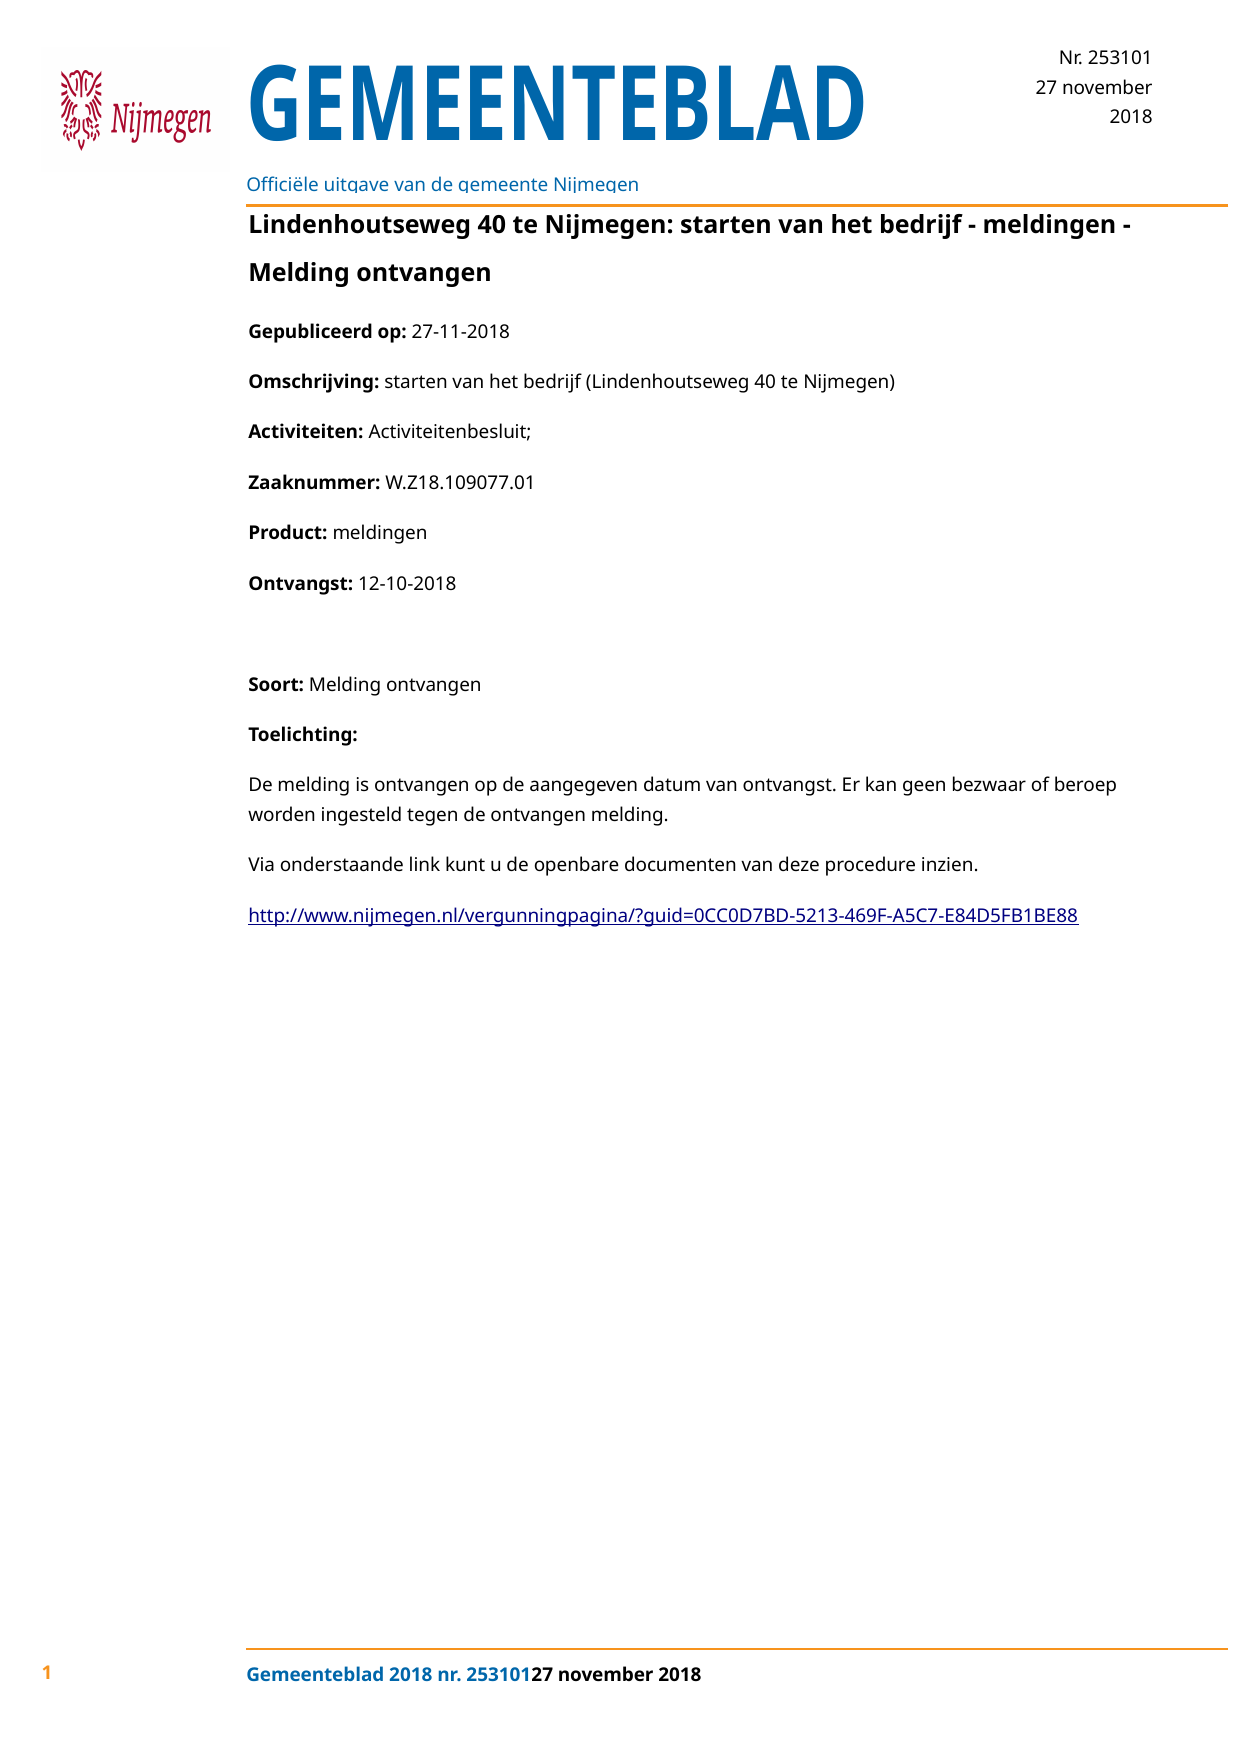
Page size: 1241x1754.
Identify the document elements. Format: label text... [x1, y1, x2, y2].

text De melding is ontvangen op de aangegeven datum van ontvangst. Er kan geen bezwaar of beroep worden ingesteld tegen de ontvangen melding. [248, 772, 1152, 827]
text Toelichting: [248, 721, 1152, 747]
text Via onderstaande link kunt u de openbare documenten van deze procedure inzien. [248, 852, 1152, 877]
text Soort: Melding ontvangen [248, 671, 1152, 697]
text Activiteiten: Activiteitenbesluit; [248, 419, 1152, 444]
text Omschrijving: starten van het bedrijf (Lindenhoutseweg 40 te Nijmegen) [248, 368, 1152, 394]
text Product: meldingen [248, 519, 1152, 545]
picture [41, 47, 231, 172]
text http://www.nijmegen.nl/vergunningpagina/?guid=0CC0D7BD-5213-469F-A5C7-E84D5FB1BE88 [248, 902, 1152, 928]
text Lindenhoutseweg 40 te Nijmegen: starten van het bedrijf - meldingen - Melding ontvangen [248, 207, 1152, 288]
text Ontvangst: 12-10-2018 [248, 570, 1152, 596]
text Gepubliceerd op: 27-11-2018 [248, 318, 1152, 344]
text Zaaknummer: W.Z18.109077.01 [248, 469, 1152, 495]
